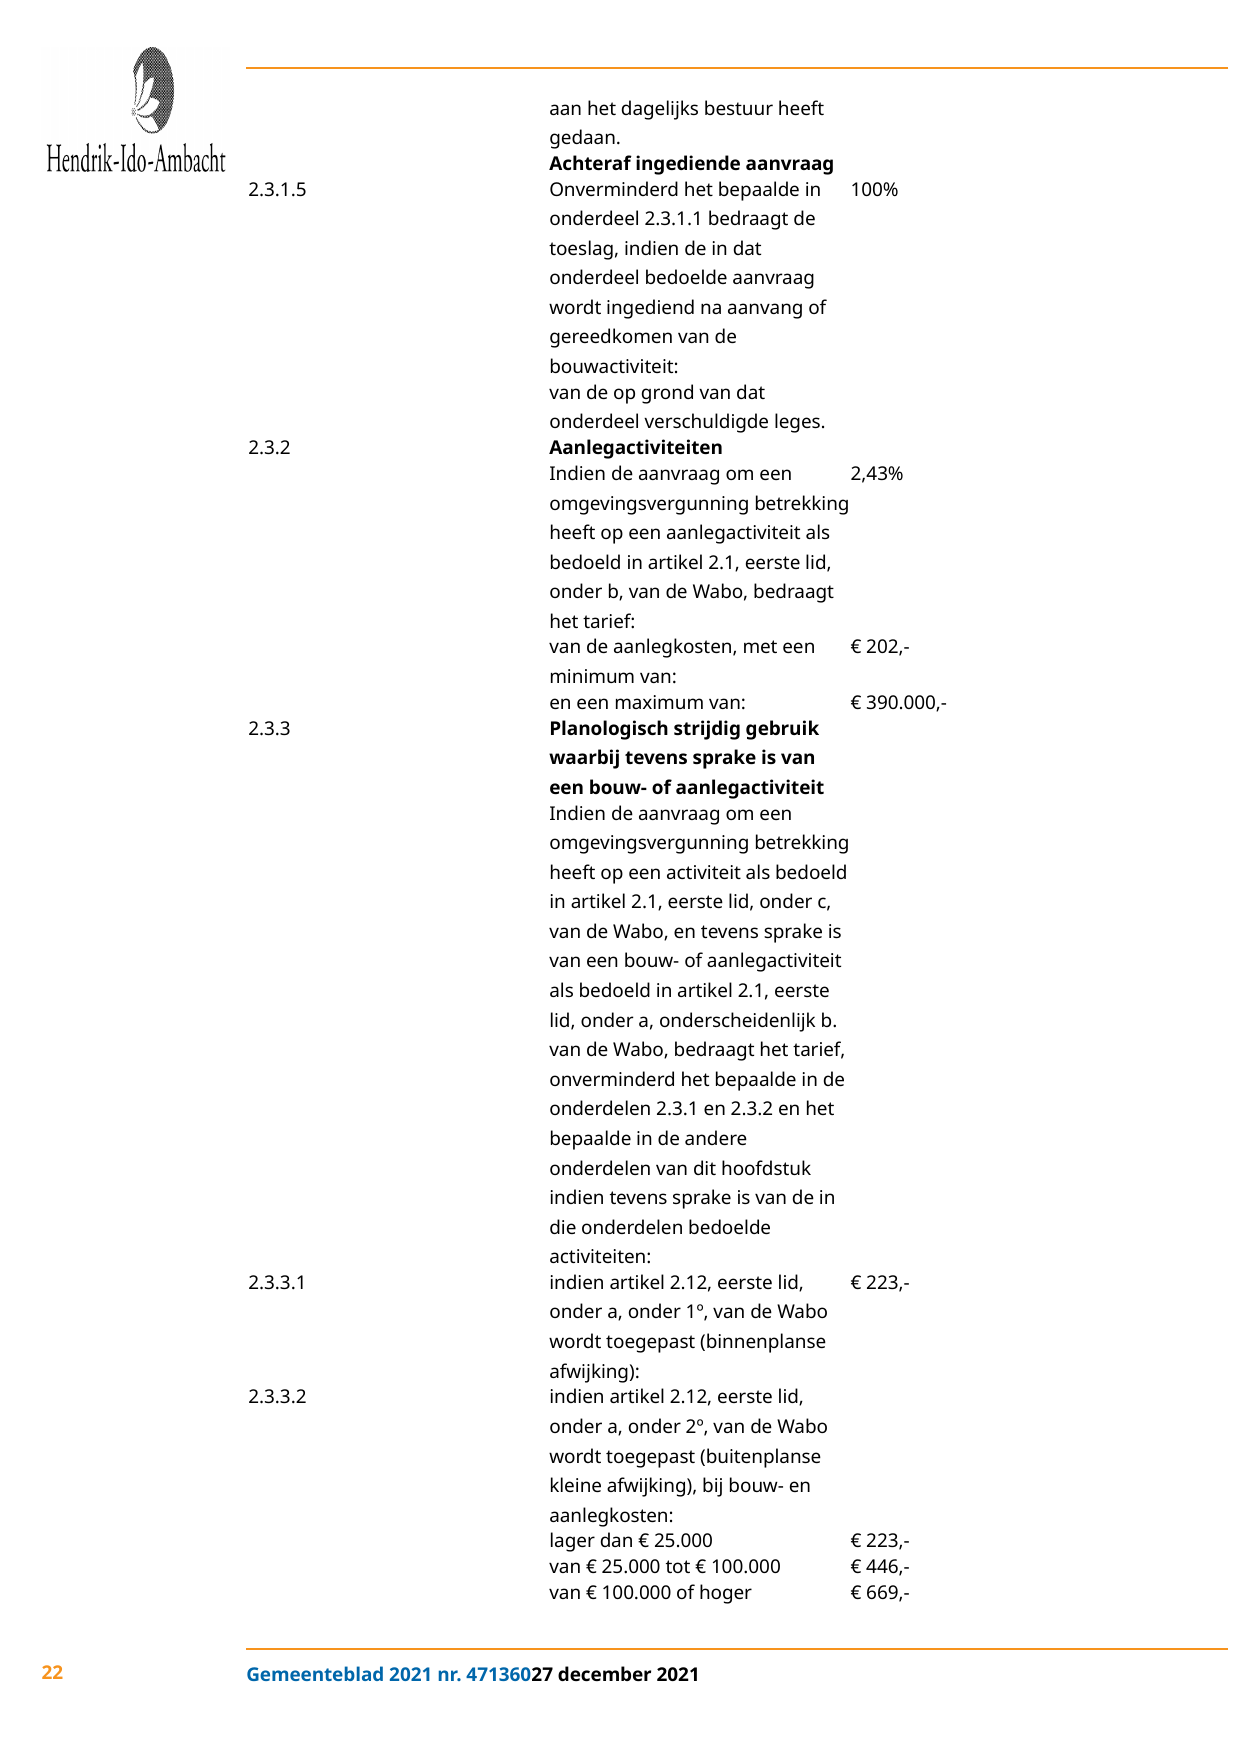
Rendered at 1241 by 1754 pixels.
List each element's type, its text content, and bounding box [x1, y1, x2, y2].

table_cell € 223,- [850, 1528, 1152, 1553]
table_cell 2.3.1.5 [248, 176, 549, 379]
table_cell en een maximum van: [549, 689, 850, 715]
table_cell van € 25.000 tot € 100.000 [549, 1554, 850, 1579]
table_cell 2.3.3 [248, 715, 549, 800]
table_cell € 669,- [850, 1579, 1152, 1605]
table_cell € 223,- [850, 1269, 1152, 1384]
table_cell Planologisch strijdig gebruik waarbij tevens sprake is van een bouw- of aanlegactiviteit [549, 715, 850, 800]
table_cell aan het dagelijks bestuur heeft gedaan. [549, 95, 850, 150]
table_cell [248, 800, 549, 1269]
table_cell lager dan € 25.000 [549, 1528, 850, 1553]
table_cell [248, 460, 549, 715]
table_cell € 446,- [850, 1554, 1152, 1579]
table_cell van € 100.000 of hoger [549, 1579, 850, 1605]
table_cell Aanlegactiviteiten [549, 434, 850, 460]
table_cell van de op grond van dat onderdeel verschuldigde leges. [549, 379, 850, 434]
table_cell € 202,- [850, 634, 1152, 689]
table_cell Indien de aanvraag om een omgevingsvergunning betrekking heeft op een activiteit als bedoeld in artikel 2.1, eerste lid, onder c, van de Wabo, en tevens sprake is van een bouw- of aanlegactiviteit als bedoeld in artikel 2.1, eerste lid, onder a, onderscheidenlijk b. van de Wabo, bedraagt het tarief, onverminderd het bepaalde in de onderdelen 2.3.1 en 2.3.2 en het bepaalde in de andere onderdelen van dit hoofdstuk indien tevens sprake is van de in die onderdelen bedoelde activiteiten: [549, 800, 850, 1269]
table_cell [248, 379, 549, 434]
table_cell 2.3.2 [248, 434, 549, 460]
table_cell € 390.000,- [850, 689, 1152, 715]
table_cell Indien de aanvraag om een omgevingsvergunning betrekking heeft op een aanlegactiviteit als bedoeld in artikel 2.1, eerste lid, onder b, van de Wabo, bedraagt het tarief: [549, 460, 850, 634]
table_cell Achteraf ingediende aanvraag [549, 150, 850, 176]
table_cell van de aanlegkosten, met een minimum van: [549, 634, 850, 689]
table_cell indien artikel 2.12, eerste lid, onder a, onder 2º, van de Wabo wordt toegepast (buitenplanse kleine afwijking), bij bouw- en aanlegkosten: [549, 1384, 850, 1528]
table_cell Onverminderd het bepaalde in onderdeel 2.3.1.1 bedraagt de toeslag, indien de in dat onderdeel bedoelde aanvraag wordt ingediend na aanvang of gereedkomen van de bouwactiviteit: [549, 176, 850, 379]
table_cell 2.3.3.1 [248, 1269, 549, 1384]
picture [41, 47, 231, 172]
table_cell [850, 1384, 1152, 1528]
table_cell [850, 715, 1152, 800]
table_cell [850, 434, 1152, 460]
table_cell [850, 800, 1152, 1269]
table_cell [248, 150, 549, 176]
table_cell 2.3.3.2 [248, 1384, 549, 1605]
table_cell 2,43% [850, 460, 1152, 634]
table_cell [850, 95, 1152, 150]
table_cell [850, 150, 1152, 176]
table_cell indien artikel 2.12, eerste lid, onder a, onder 1º, van de Wabo wordt toegepast (binnenplanse afwijking): [549, 1269, 850, 1384]
table_cell [248, 95, 549, 150]
table_cell 100% [850, 176, 1152, 379]
table_cell [850, 379, 1152, 434]
